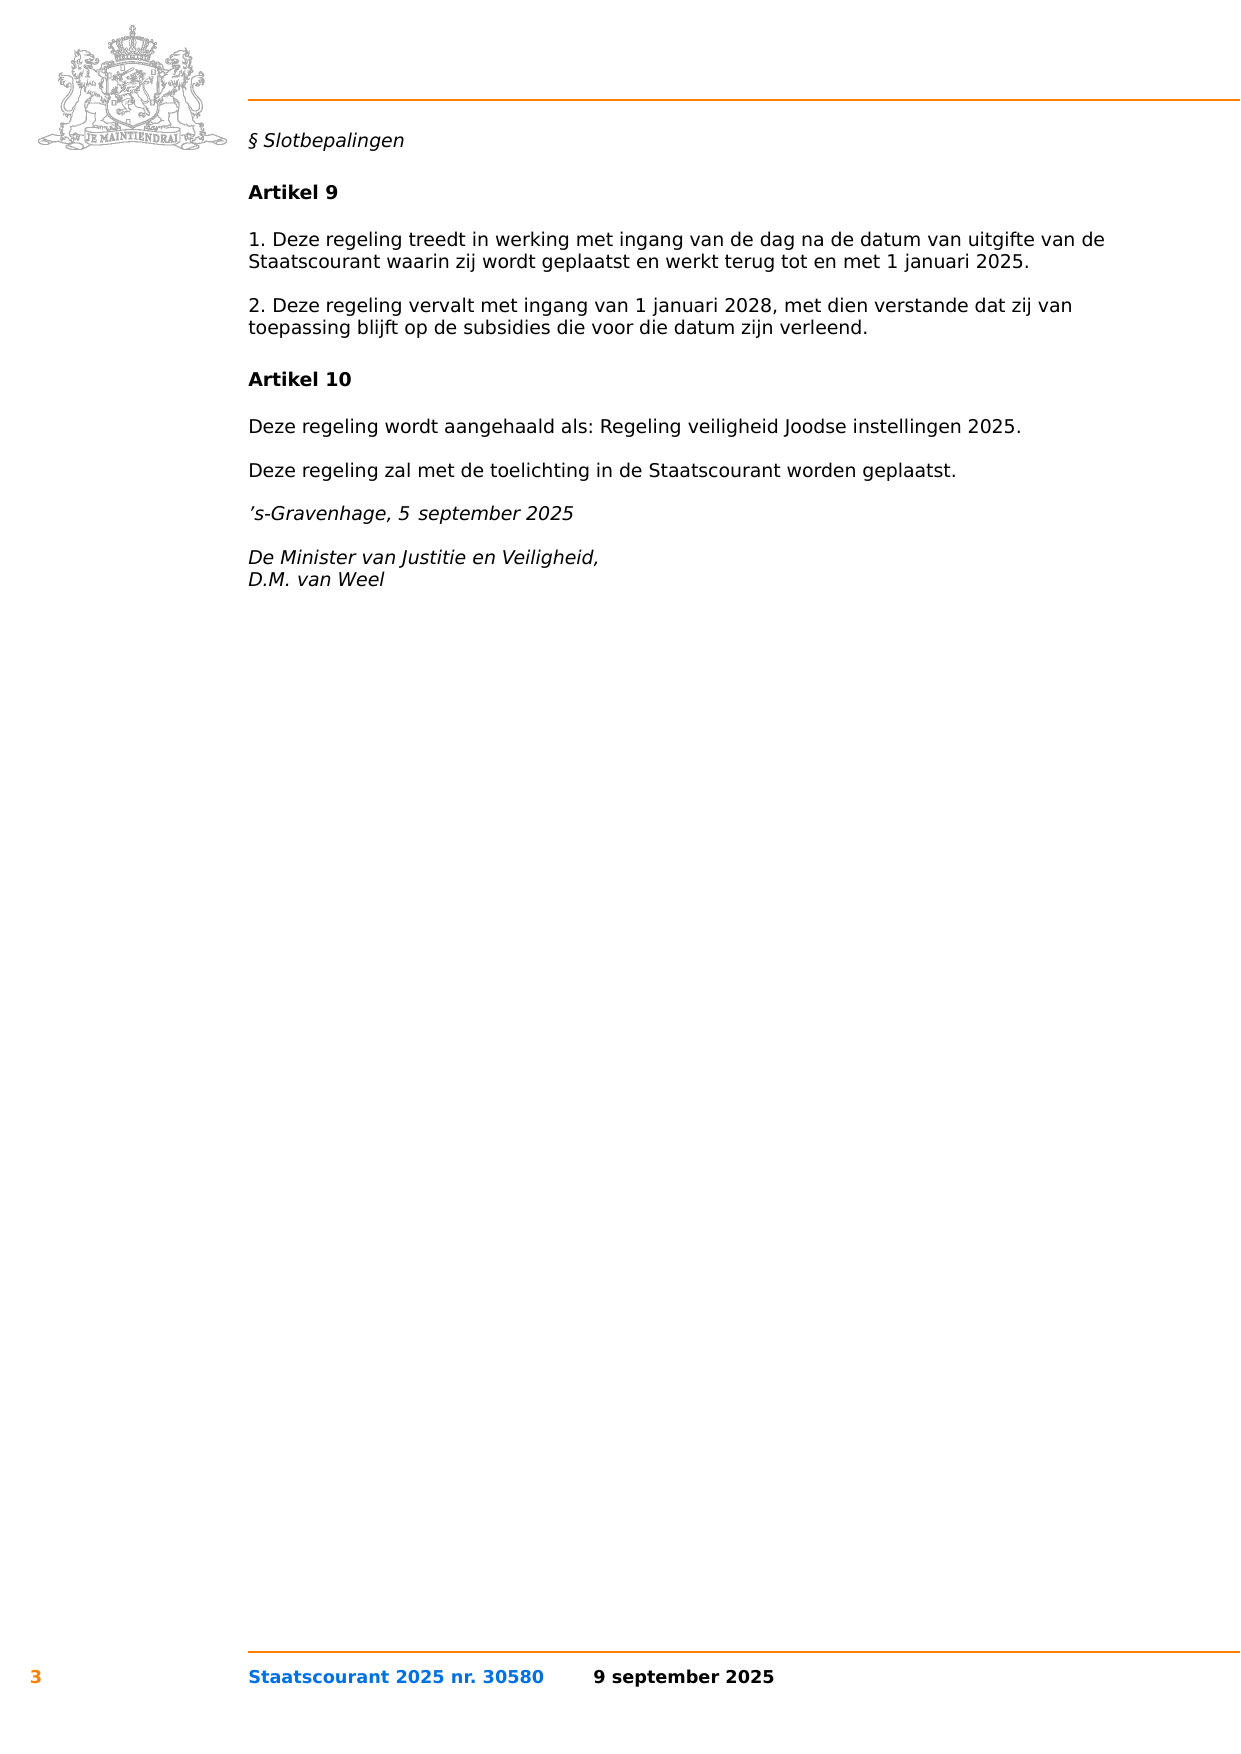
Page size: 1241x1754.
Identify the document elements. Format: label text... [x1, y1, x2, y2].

text Deze regeling zal met de toelichting in de Staatscourant worden geplaatst. [248, 459, 1163, 481]
subtitle Artikel 10 [248, 369, 1163, 391]
text Deze regeling wordt aangehaald als: Regeling veiligheid Joodse instellingen 2025. [248, 416, 1163, 438]
subtitle § Slotbepalingen [248, 130, 1163, 152]
text De Minister van Justitie en Veiligheid, D.M. van Weel [248, 547, 1163, 591]
text ’s-Gravenhage, 5 september 2025 [248, 503, 1163, 525]
subtitle Artikel 9 [248, 182, 1163, 204]
text 2. Deze regeling vervalt met ingang van 1 januari 2028, met dien verstande dat zij van toepassing blijft op de subsidies die voor die datum zijn verleend. [248, 295, 1163, 339]
text 1. Deze regeling treedt in werking met ingang van de dag na de datum van uitgifte van de Staatscourant waarin zij wordt geplaatst en werkt terug tot en met 1 januari 2025. [248, 229, 1163, 273]
picture [38, 25, 227, 150]
